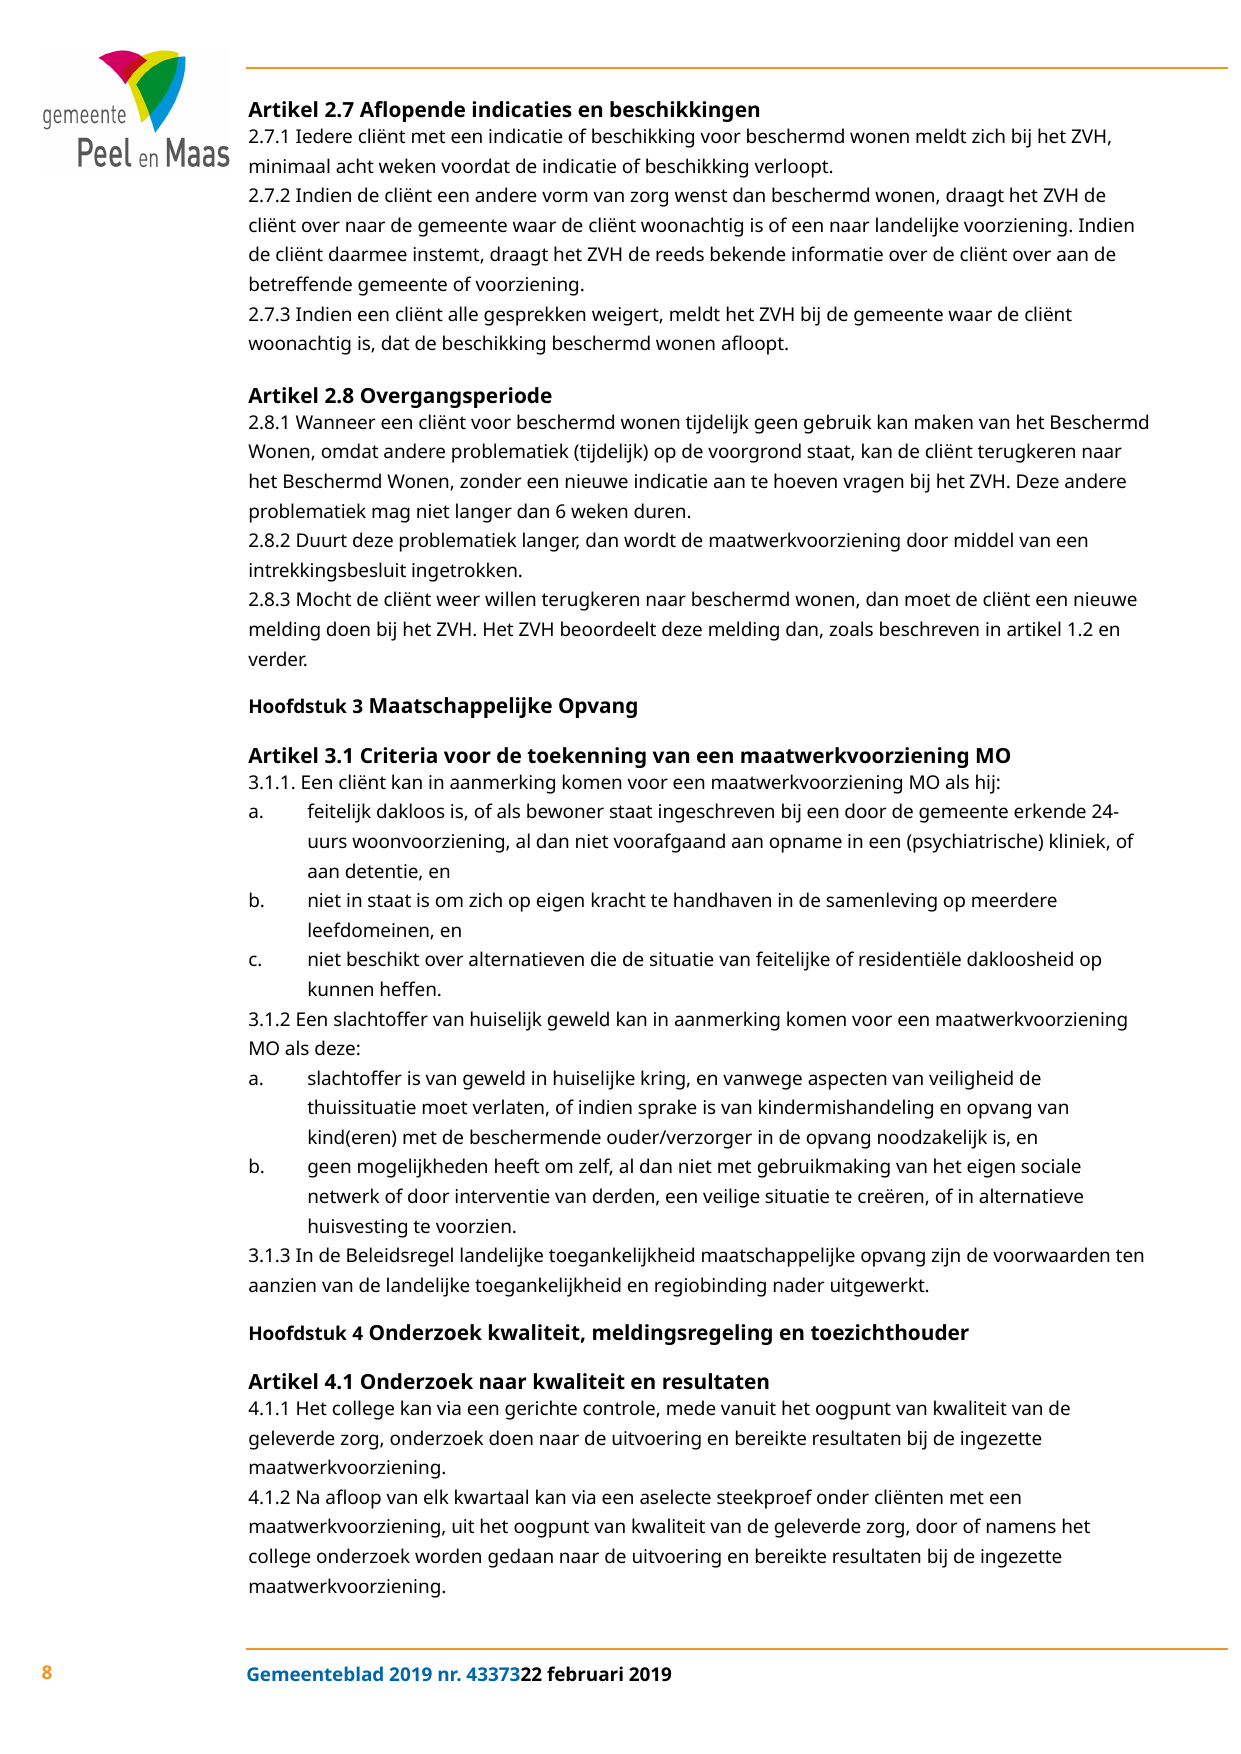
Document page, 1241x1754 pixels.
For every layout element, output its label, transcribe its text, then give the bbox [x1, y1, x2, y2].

list geen mogelijkheden heeft om zelf, al dan niet met gebruikmaking van het eigen sociale netwerk of door interventie van derden, een veilige situatie te creëren, of in alternatieve huisvesting te voorzien. [248, 1154, 1152, 1239]
text Artikel 3.1 Criteria voor de toekenning van een maatwerkvoorziening MO [248, 741, 1152, 769]
text Artikel 2.7 Aflopende indicaties en beschikkingen [248, 95, 1152, 123]
picture [41, 47, 231, 172]
list feitelijk dakloos is, of als bewoner staat ingeschreven bij een door de gemeente erkende 24-uurs woonvoorziening, al dan niet voorafgaand aan opname in een (psychiatrische) kliniek, of aan detentie, en [248, 799, 1152, 884]
list niet beschikt over alternatieven die de situatie van feitelijke of residentiële dakloosheid op kunnen heffen. [248, 947, 1152, 1002]
text 3.1.3 In de Beleidsregel landelijke toegankelijkheid maatschappelijke opvang zijn de voorwaarden ten aanzien van de landelijke toegankelijkheid en regiobinding nader uitgewerkt. [248, 1242, 1152, 1298]
text 2.7.1 Iedere cliënt met een indicatie of beschikking voor beschermd wonen meldt zich bij het ZVH, minimaal acht weken voordat de indicatie of beschikking verloopt. [248, 123, 1152, 178]
text 2.8.3 Mocht de cliënt weer willen terugkeren naar beschermd wonen, dan moet de cliënt een nieuwe melding doen bij het ZVH. Het ZVH beoordeelt deze melding dan, zoals beschreven in artikel 1.2 en verder. [248, 587, 1152, 672]
text 2.7.3 Indien een cliënt alle gesprekken weigert, meldt het ZVH bij de gemeente waar de cliënt woonachtig is, dat de beschikking beschermd wonen afloopt. [248, 301, 1152, 356]
text 2.8.1 Wanneer een cliënt voor beschermd wonen tijdelijk geen gebruik kan maken van het Beschermd Wonen, omdat andere problematiek (tijdelijk) op de voorgrond staat, kan de cliënt terugkeren naar het Beschermd Wonen, zonder een nieuwe indicatie aan te hoeven vragen bij het ZVH. Deze andere problematiek mag niet langer dan 6 weken duren. [248, 409, 1152, 524]
text 4.1.2 Na afloop van elk kwartaal kan via een aselecte steekproef onder cliënten met een maatwerkvoorziening, uit het oogpunt van kwaliteit van de geleverde zorg, door of namens het college onderzoek worden gedaan naar de uitvoering en bereikte resultaten bij de ingezette maatwerkvoorziening. [248, 1484, 1152, 1599]
text 4.1.1 Het college kan via een gerichte controle, mede vanuit het oogpunt van kwaliteit van de geleverde zorg, onderzoek doen naar de uitvoering en bereikte resultaten bij de ingezette maatwerkvoorziening. [248, 1395, 1152, 1480]
text Hoofdstuk 4 Onderzoek kwaliteit, meldingsregeling en toezichthouder [248, 1318, 1152, 1346]
list slachtoffer is van geweld in huiselijke kring, en vanwege aspecten van veiligheid de thuissituatie moet verlaten, of indien sprake is van kindermishandeling en opvang van kind(eren) met de beschermende ouder/verzorger in de opvang noodzakelijk is, en [248, 1065, 1152, 1150]
list niet in staat is om zich op eigen kracht te handhaven in de samenleving op meerdere leefdomeinen, en [248, 887, 1152, 943]
text 3.1.1. Een cliënt kan in aanmerking komen voor een maatwerkvoorziening MO als hij: [248, 769, 1152, 795]
text Artikel 4.1 Onderzoek naar kwaliteit en resultaten [248, 1367, 1152, 1395]
text 2.8.2 Duurt deze problematiek langer, dan wordt de maatwerkvoorziening door middel van een intrekkingsbesluit ingetrokken. [248, 527, 1152, 583]
text Artikel 2.8 Overgangsperiode [248, 381, 1152, 409]
text 2.7.2 Indien de cliënt een andere vorm van zorg wenst dan beschermd wonen, draagt het ZVH de cliënt over naar de gemeente waar de cliënt woonachtig is of een naar landelijke voorziening. Indien de cliënt daarmee instemt, draagt het ZVH de reeds bekende informatie over de cliënt over aan de betreffende gemeente of voorziening. [248, 182, 1152, 297]
text 3.1.2 Een slachtoffer van huiselijk geweld kan in aanmerking komen voor een maatwerkvoorziening MO als deze: [248, 1006, 1152, 1061]
text Hoofdstuk 3 Maatschappelijke Opvang [248, 691, 1152, 720]
